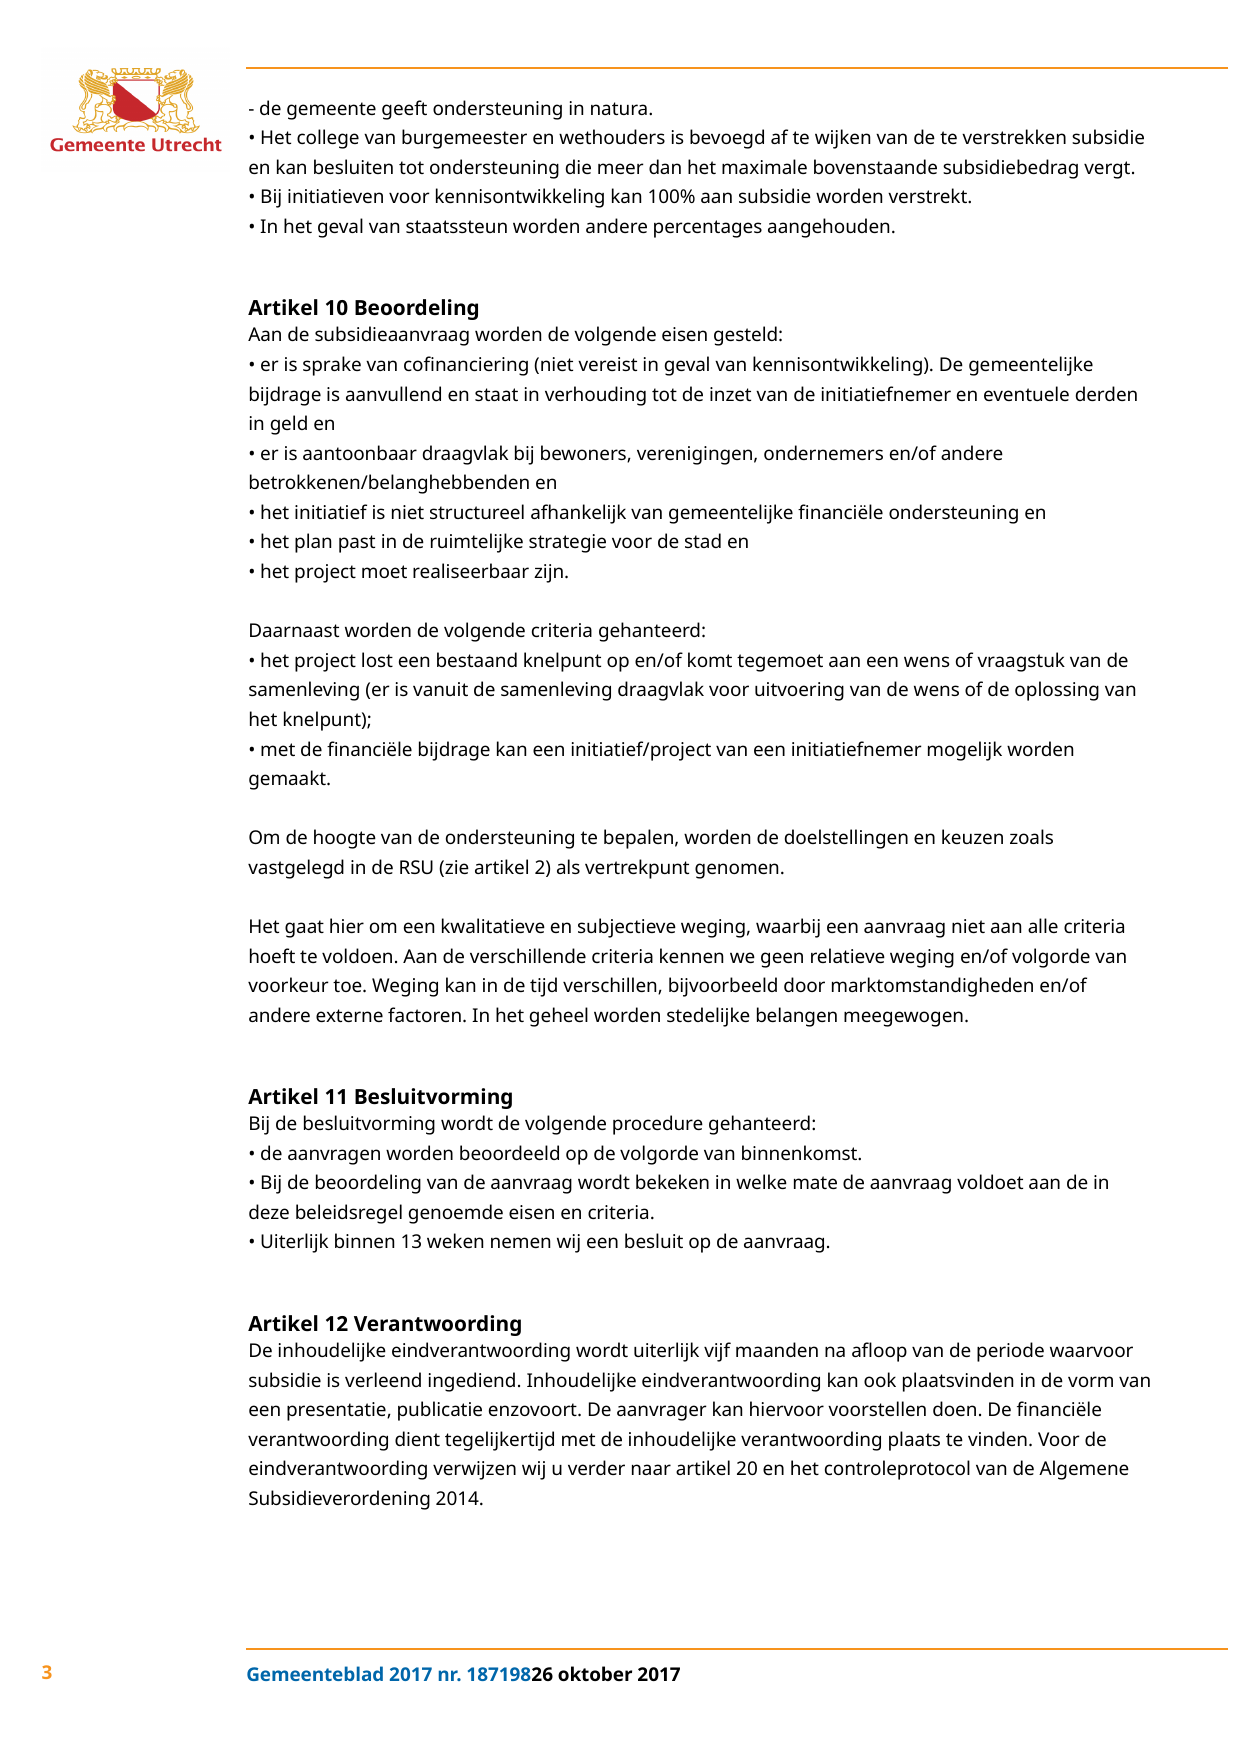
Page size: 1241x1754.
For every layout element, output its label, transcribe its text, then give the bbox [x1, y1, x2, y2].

text • het project moet realiseerbaar zijn. [248, 558, 1152, 584]
text De inhoudelijke eindverantwoording wordt uiterlijk vijf maanden na afloop van de periode waarvoor subsidie is verleend ingediend. Inhoudelijke eindverantwoording kan ook plaatsvinden in de vorm van een presentatie, publicatie enzovoort. De aanvrager kan hiervoor voorstellen doen. De financiële verantwoording dient tegelijkertijd met de inhoudelijke verantwoording plaats te vinden. Voor de eindverantwoording verwijzen wij u verder naar artikel 20 en het controleprotocol van de Algemene Subsidieverordening 2014. [248, 1337, 1152, 1511]
text • het project lost een bestaand knelpunt op en/of komt tegemoet aan een wens of vraagstuk van de samenleving (er is vanuit de samenleving draagvlak voor uitvoering van de wens of de oplossing van het knelpunt); [248, 647, 1152, 732]
text • de aanvragen worden beoordeeld op de volgorde van binnenkomst. [248, 1140, 1152, 1166]
text • er is sprake van cofinanciering (niet vereist in geval van kennisontwikkeling). De gemeentelijke bijdrage is aanvullend en staat in verhouding tot de inzet van de initiatiefnemer en eventuele derden in geld en [248, 351, 1152, 436]
text • Bij de beoordeling van de aanvraag wordt bekeken in welke mate de aanvraag voldoet aan de in deze beleidsregel genoemde eisen en criteria. [248, 1169, 1152, 1225]
text Het gaat hier om een kwalitatieve en subjectieve weging, waarbij een aanvraag niet aan alle criteria hoeft te voldoen. Aan de verschillende criteria kennen we geen relatieve weging en/of volgorde van voorkeur toe. Weging kan in de tijd verschillen, bijvoorbeeld door marktomstandigheden en/of andere externe factoren. In het geheel worden stedelijke belangen meegewogen. [248, 913, 1152, 1028]
text • er is aantoonbaar draagvlak bij bewoners, verenigingen, ondernemers en/of andere betrokkenen/belanghebbenden en [248, 440, 1152, 495]
text • met de financiële bijdrage kan een initiatief/project van een initiatiefnemer mogelijk worden gemaakt. [248, 736, 1152, 791]
text • Het college van burgemeester en wethouders is bevoegd af te wijken van de te verstrekken subsidie en kan besluiten tot ondersteuning die meer dan het maximale bovenstaande subsidiebedrag vergt. [248, 124, 1152, 180]
text • het initiatief is niet structureel afhankelijk van gemeentelijke financiële ondersteuning en [248, 499, 1152, 525]
text Artikel 11 Besluitvorming [248, 1082, 1152, 1110]
text Om de hoogte van de ondersteuning te bepalen, worden de doelstellingen en keuzen zoals vastgelegd in de RSU (zie artikel 2) als vertrekpunt genomen. [248, 824, 1152, 880]
text Daarnaast worden de volgende criteria gehanteerd: [248, 617, 1152, 643]
text - de gemeente geeft ondersteuning in natura. [248, 95, 1152, 121]
text Artikel 10 Beoordeling [248, 293, 1152, 322]
text Artikel 12 Verantwoording [248, 1309, 1152, 1337]
text Bij de besluitvorming wordt de volgende procedure gehanteerd: [248, 1110, 1152, 1136]
text • In het geval van staatssteun worden andere percentages aangehouden. [248, 213, 1152, 239]
text Aan de subsidieaanvraag worden de volgende eisen gesteld: [248, 322, 1152, 347]
text • Uiterlijk binnen 13 weken nemen wij een besluit op de aanvraag. [248, 1229, 1152, 1254]
picture [41, 47, 231, 172]
text • Bij initiatieven voor kennisontwikkeling kan 100% aan subsidie worden verstrekt. [248, 183, 1152, 209]
text • het plan past in de ruimtelijke strategie voor de stad en [248, 529, 1152, 554]
